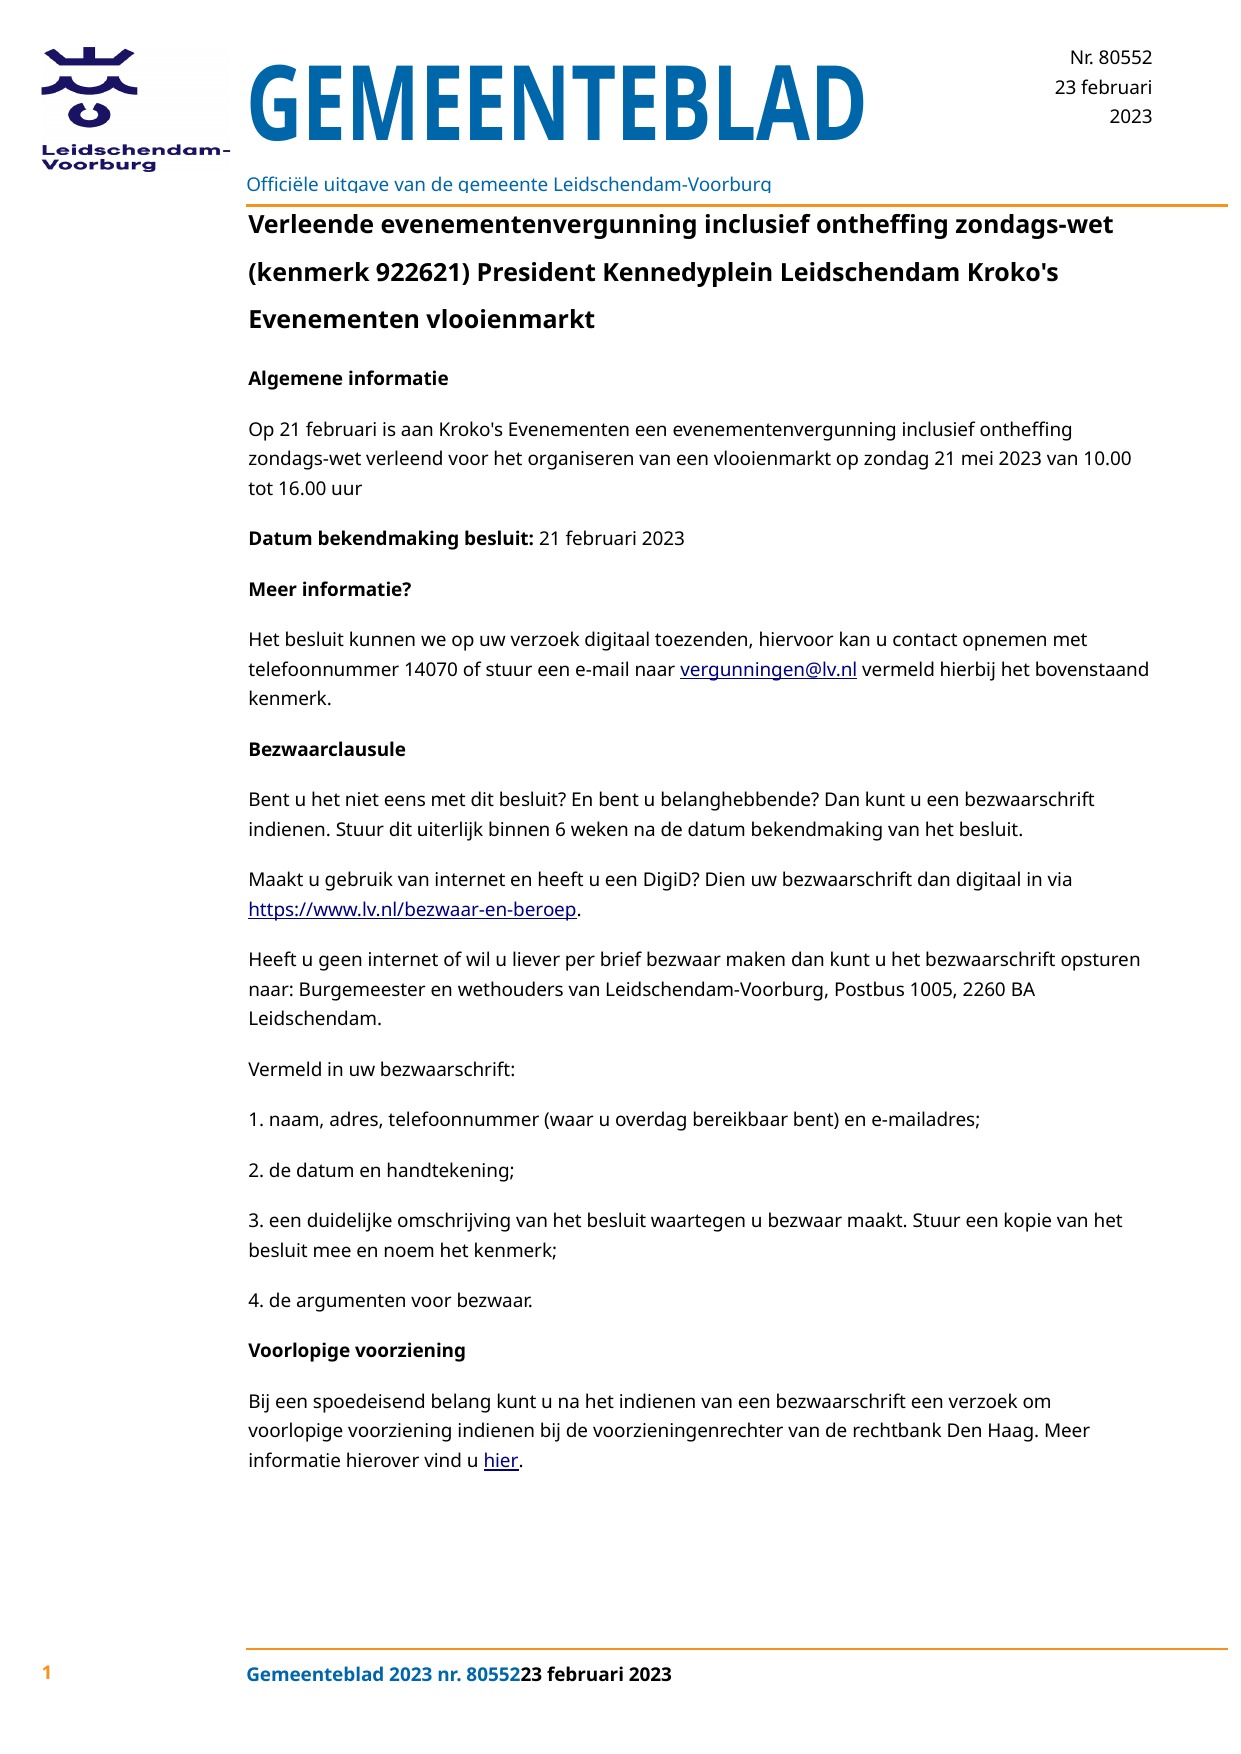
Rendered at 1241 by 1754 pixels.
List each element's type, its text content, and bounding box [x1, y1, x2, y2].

text Bij een spoedeisend belang kunt u na het indienen van een bezwaarschrift een verzoek om voorlopige voorziening indienen bij de voorzieningenrechter van de rechtbank Den Haag. Meer informatie hierover vind u hier. [248, 1388, 1152, 1473]
text 2. de datum en handtekening; [248, 1157, 1152, 1182]
text Datum bekendmaking besluit: 21 februari 2023 [248, 526, 1152, 551]
text Maakt u gebruik van internet en heeft u een DigiD? Dien uw bezwaarschrift dan digitaal in via https://www.lv.nl/bezwaar-en-beroep. [248, 866, 1152, 922]
text Op 21 februari is aan Kroko's Evenementen een evenementenvergunning inclusief ontheffing zondags-wet verleend voor het organiseren van een vlooienmarkt op zondag 21 mei 2023 van 10.00 tot 16.00 uur [248, 416, 1152, 501]
text Algemene informatie [248, 366, 1152, 391]
text Heeft u geen internet of wil u liever per brief bezwaar maken dan kunt u het bezwaarschrift opsturen naar: Burgemeester en wethouders van Leidschendam-Voorburg, Postbus 1005, 2260 BA Leidschendam. [248, 946, 1152, 1031]
text Het besluit kunnen we op uw verzoek digitaal toezenden, hiervoor kan u contact opnemen met telefoonnummer 14070 of stuur een e-mail naar vergunningen@lv.nl vermeld hierbij het bovenstaand kenmerk. [248, 626, 1152, 711]
text Vermeld in uw bezwaarschrift: [248, 1056, 1152, 1082]
text 4. de argumenten voor bezwaar. [248, 1287, 1152, 1313]
text Voorlopige voorziening [248, 1338, 1152, 1363]
text Bezwaarclausule [248, 736, 1152, 762]
text 1. naam, adres, telefoonnummer (waar u overdag bereikbaar bent) en e-mailadres; [248, 1106, 1152, 1132]
text Meer informatie? [248, 576, 1152, 602]
text 3. een duidelijke omschrijving van het besluit waartegen u bezwaar maakt. Stuur een kopie van het besluit mee en noem het kenmerk; [248, 1207, 1152, 1262]
picture [41, 47, 231, 172]
text Verleende evenementenvergunning inclusief ontheffing zondags-wet (kenmerk 922621) President Kennedyplein Leidschendam Kroko's Evenementen vlooienmarkt [248, 207, 1152, 336]
text Bent u het niet eens met dit besluit? En bent u belanghebbende? Dan kunt u een bezwaarschrift indienen. Stuur dit uiterlijk binnen 6 weken na de datum bekendmaking van het besluit. [248, 786, 1152, 842]
